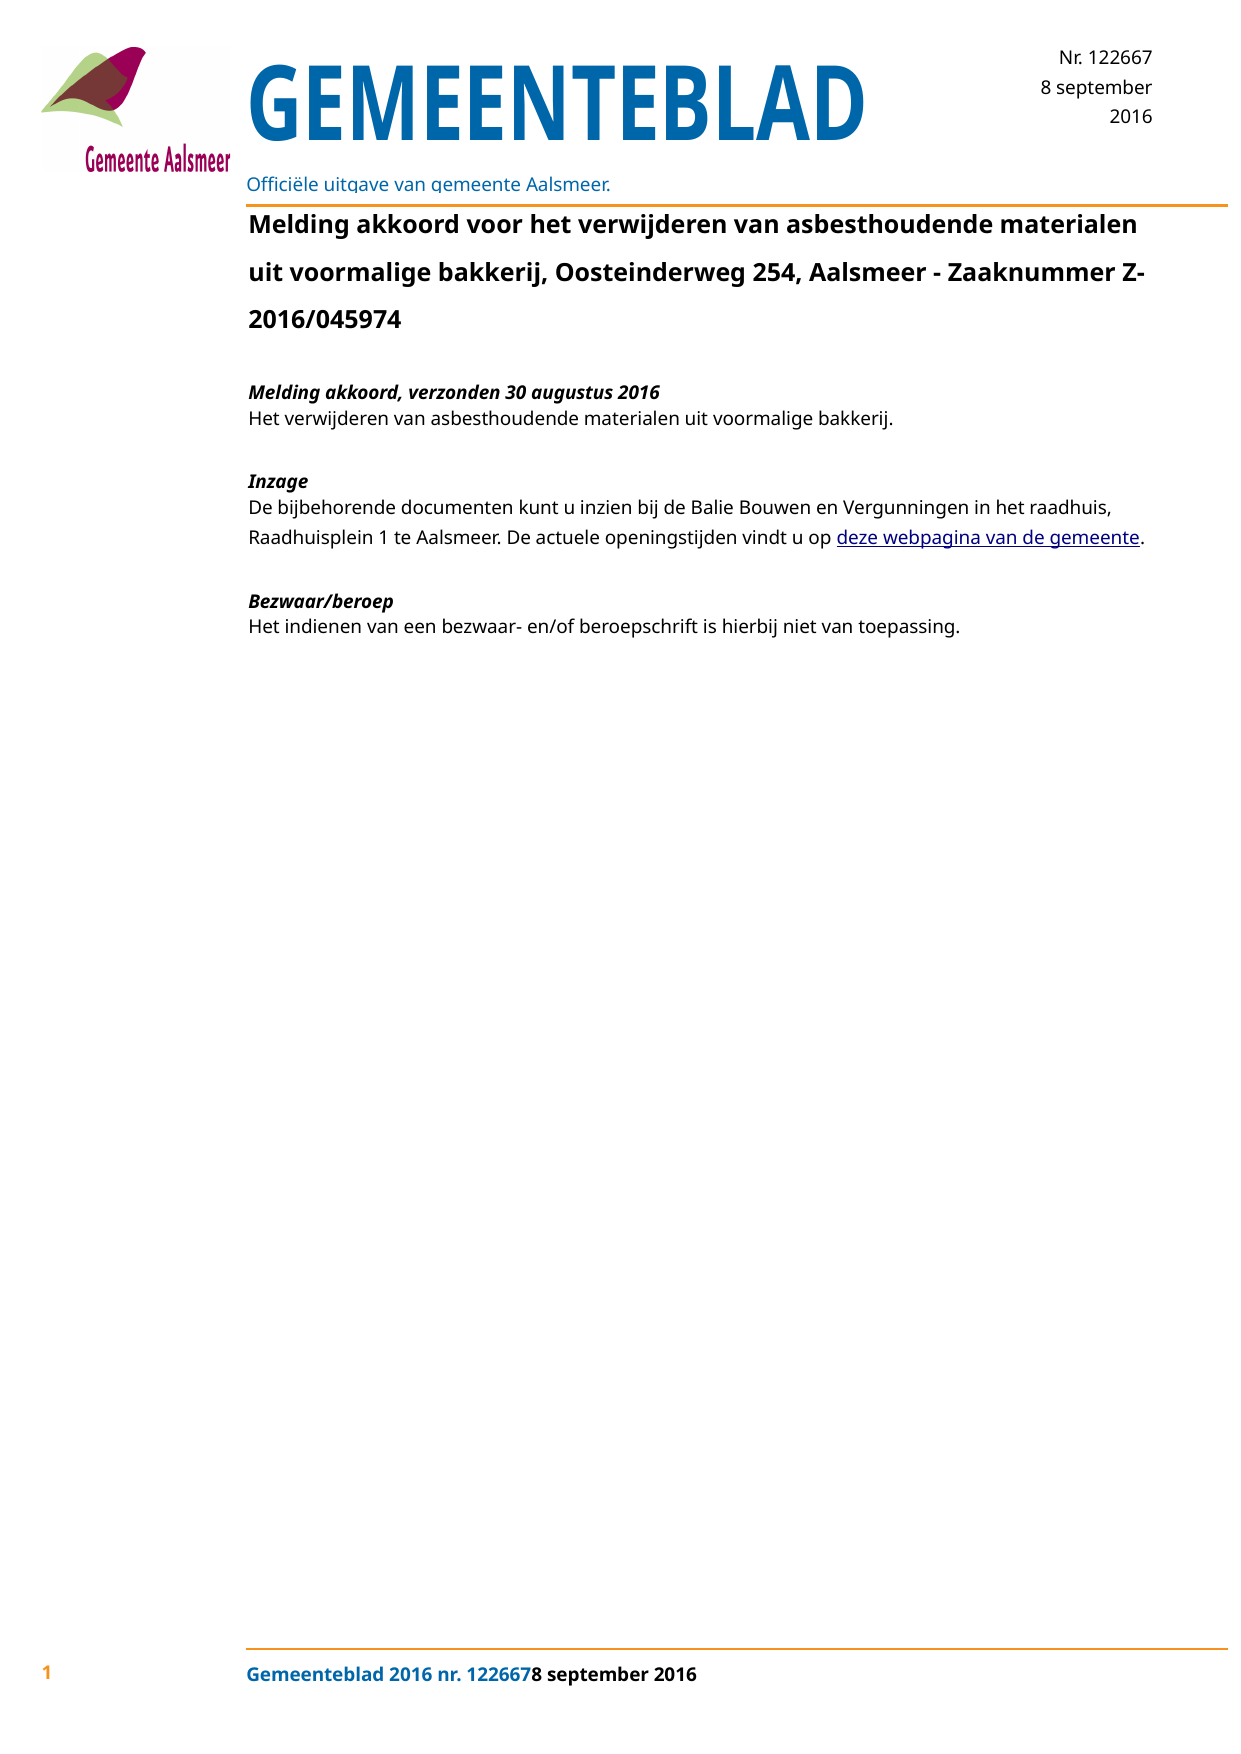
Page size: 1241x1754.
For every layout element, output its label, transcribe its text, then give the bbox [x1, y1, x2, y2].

text Melding akkoord voor het verwijderen van asbesthoudende materialen uit voormalige bakkerij, Oosteinderweg 254, Aalsmeer - Zaaknummer Z-2016/045974 [248, 207, 1152, 336]
text Het indienen van een bezwaar- en/of beroepschrift is hierbij niet van toepassing. [248, 614, 1152, 639]
text Inzage [248, 469, 1152, 494]
picture [41, 47, 231, 172]
text De bijbehorende documenten kunt u inzien bij de Balie Bouwen en Vergunningen in het raadhuis, Raadhuisplein 1 te Aalsmeer. De actuele openingstijden vindt u op deze webpagina van de gemeente. [248, 494, 1152, 550]
text Melding akkoord, verzonden 30 augustus 2016 [248, 379, 1152, 405]
text Het verwijderen van asbesthoudende materialen uit voormalige bakkerij. [248, 405, 1152, 431]
text Bezwaar/beroep [248, 588, 1152, 614]
